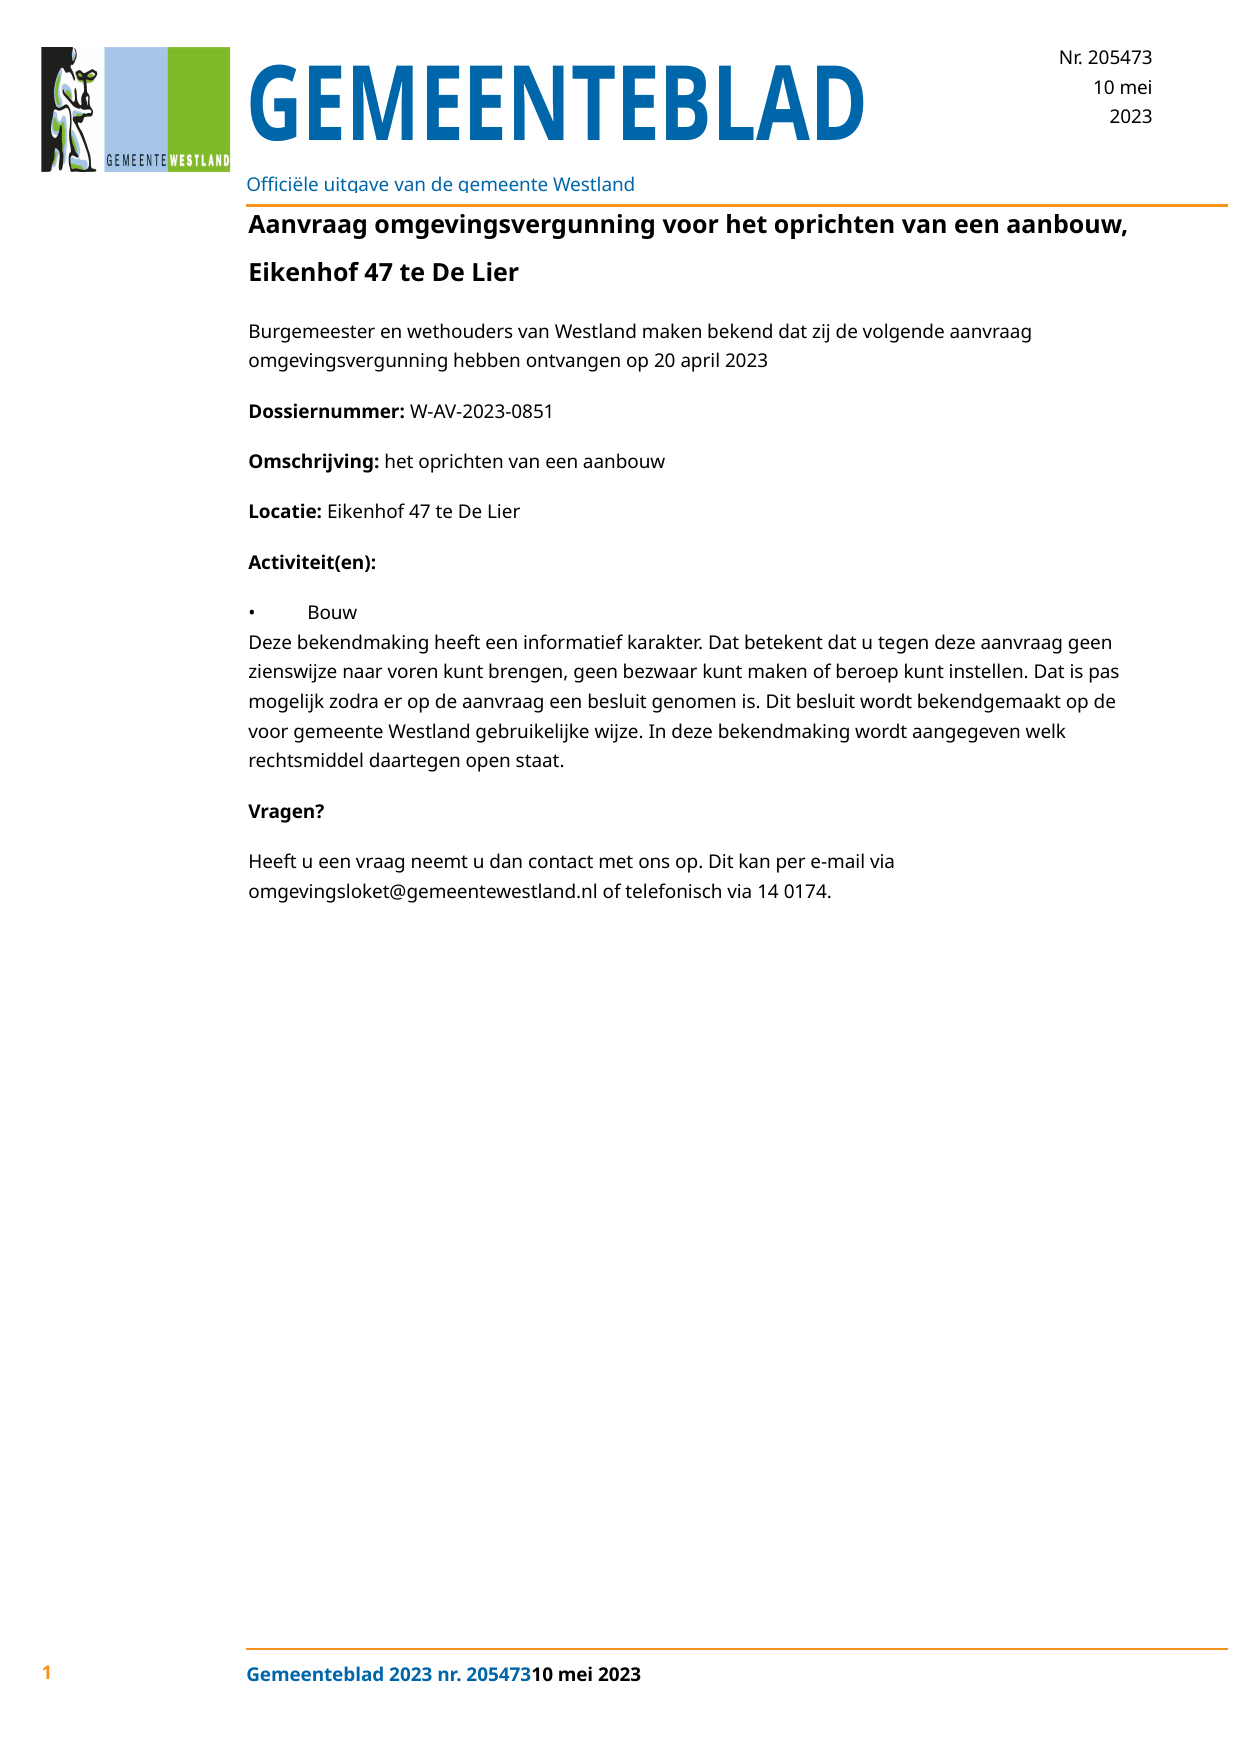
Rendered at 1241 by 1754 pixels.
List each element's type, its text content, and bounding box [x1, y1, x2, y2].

text Activiteit(en): [248, 549, 1152, 575]
text Burgemeester en wethouders van Westland maken bekend dat zij de volgende aanvraag omgevingsvergunning hebben ontvangen op 20 april 2023 [248, 318, 1152, 373]
text Omschrijving: het oprichten van een aanbouw [248, 448, 1152, 474]
text Deze bekendmaking heeft een informatief karakter. Dat betekent dat u tegen deze aanvraag geen zienswijze naar voren kunt brengen, geen bezwaar kunt maken of beroep kunt instellen. Dat is pas mogelijk zodra er op de aanvraag een besluit genomen is. Dit besluit wordt bekendgemaakt op de voor gemeente Westland gebruikelijke wijze. In deze bekendmaking wordt aangegeven welk rechtsmiddel daartegen open staat. [248, 629, 1152, 773]
text Heeft u een vraag neemt u dan contact met ons op. Dit kan per e-mail via omgevingsloket@gemeentewestland.nl of telefonisch via 14 0174. [248, 848, 1152, 904]
picture [41, 47, 231, 172]
text Dossiernummer: W-AV-2023-0851 [248, 398, 1152, 424]
text Locatie: Eikenhof 47 te De Lier [248, 499, 1152, 524]
text Aanvraag omgevingsvergunning voor het oprichten van een aanbouw, Eikenhof 47 te De Lier [248, 207, 1152, 288]
list Bouw [248, 599, 1152, 625]
text Vragen? [248, 798, 1152, 824]
